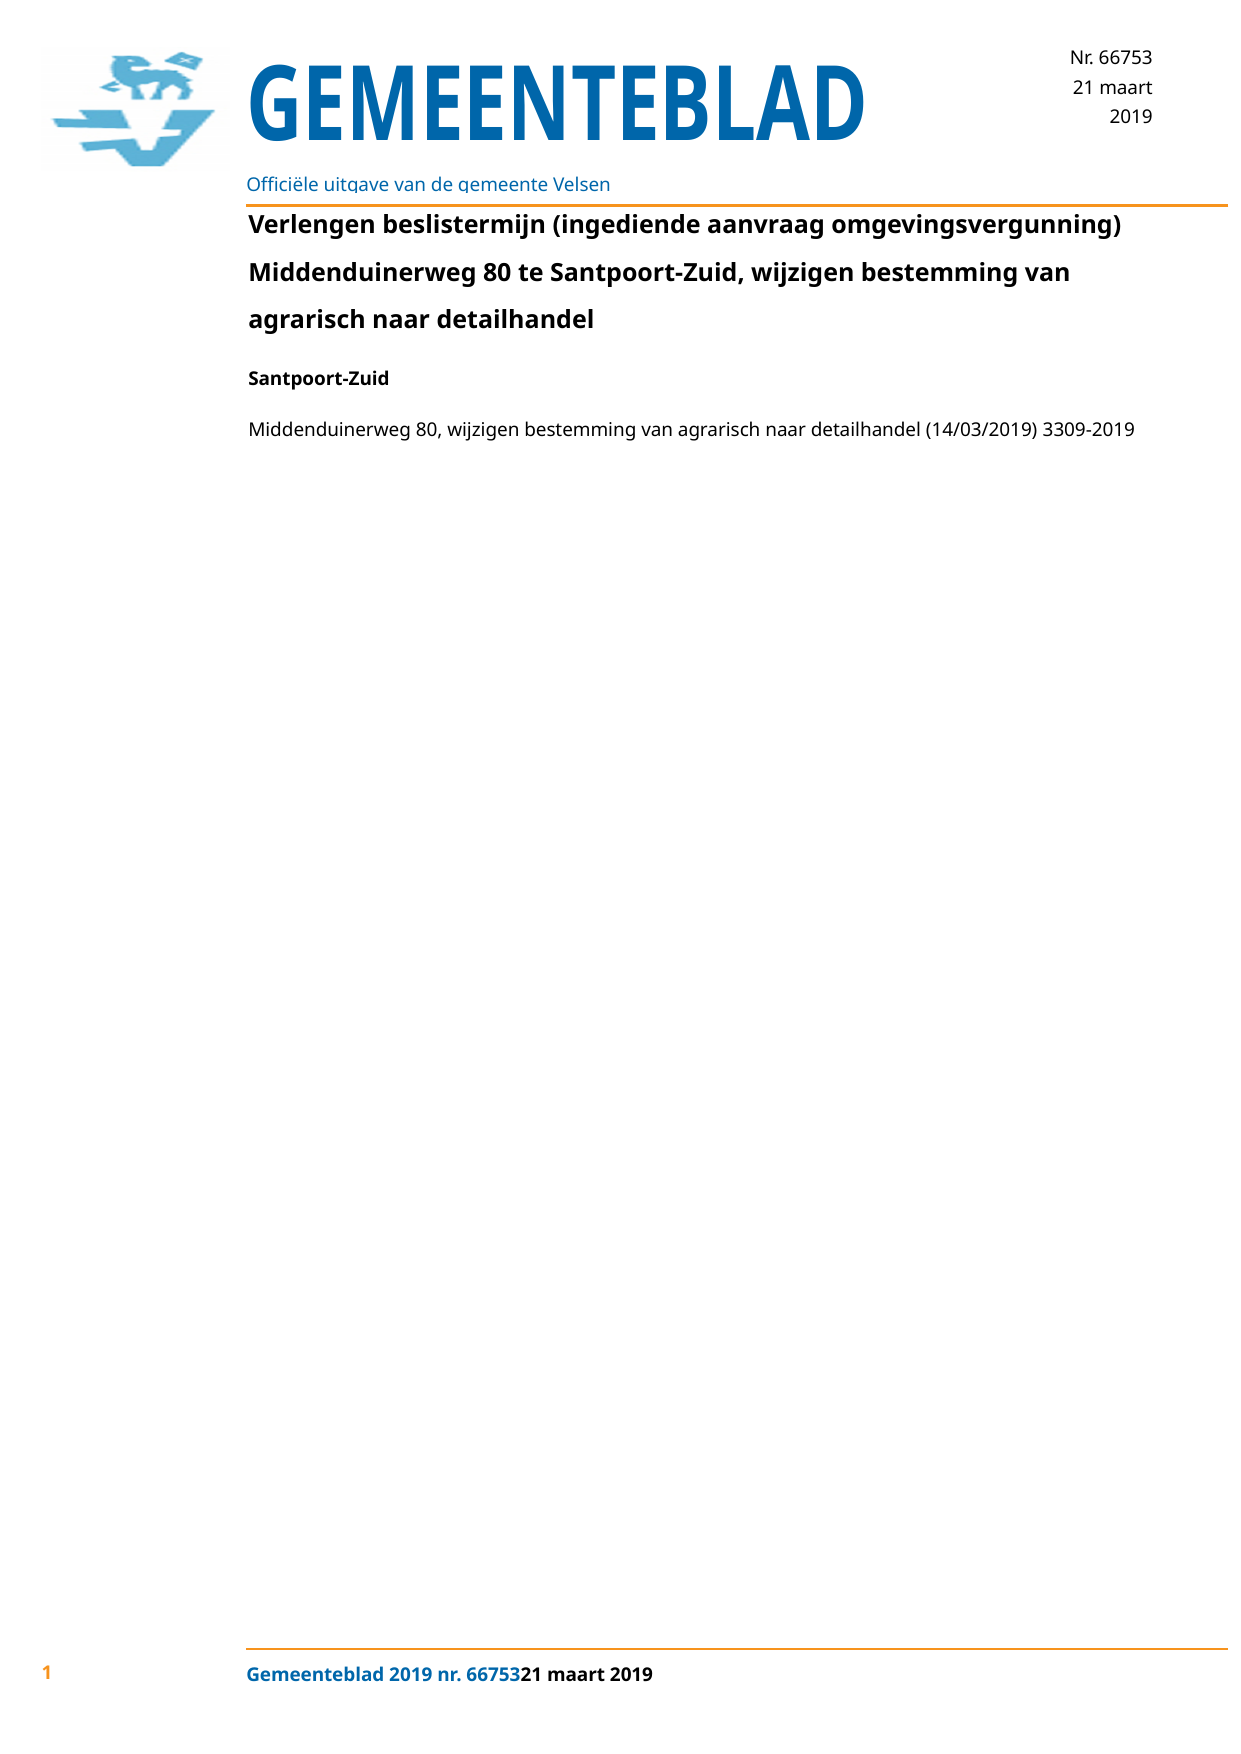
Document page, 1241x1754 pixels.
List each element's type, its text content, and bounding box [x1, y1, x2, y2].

text Middenduinerweg 80, wijzigen bestemming van agrarisch naar detailhandel (14/03/2019) 3309-2019 [248, 416, 1152, 442]
picture [41, 47, 231, 172]
text Verlengen beslistermijn (ingediende aanvraag omgevingsvergunning) Middenduinerweg 80 te Santpoort-Zuid, wijzigen bestemming van agrarisch naar detailhandel [248, 207, 1152, 336]
text Santpoort-Zuid [248, 366, 1152, 391]
